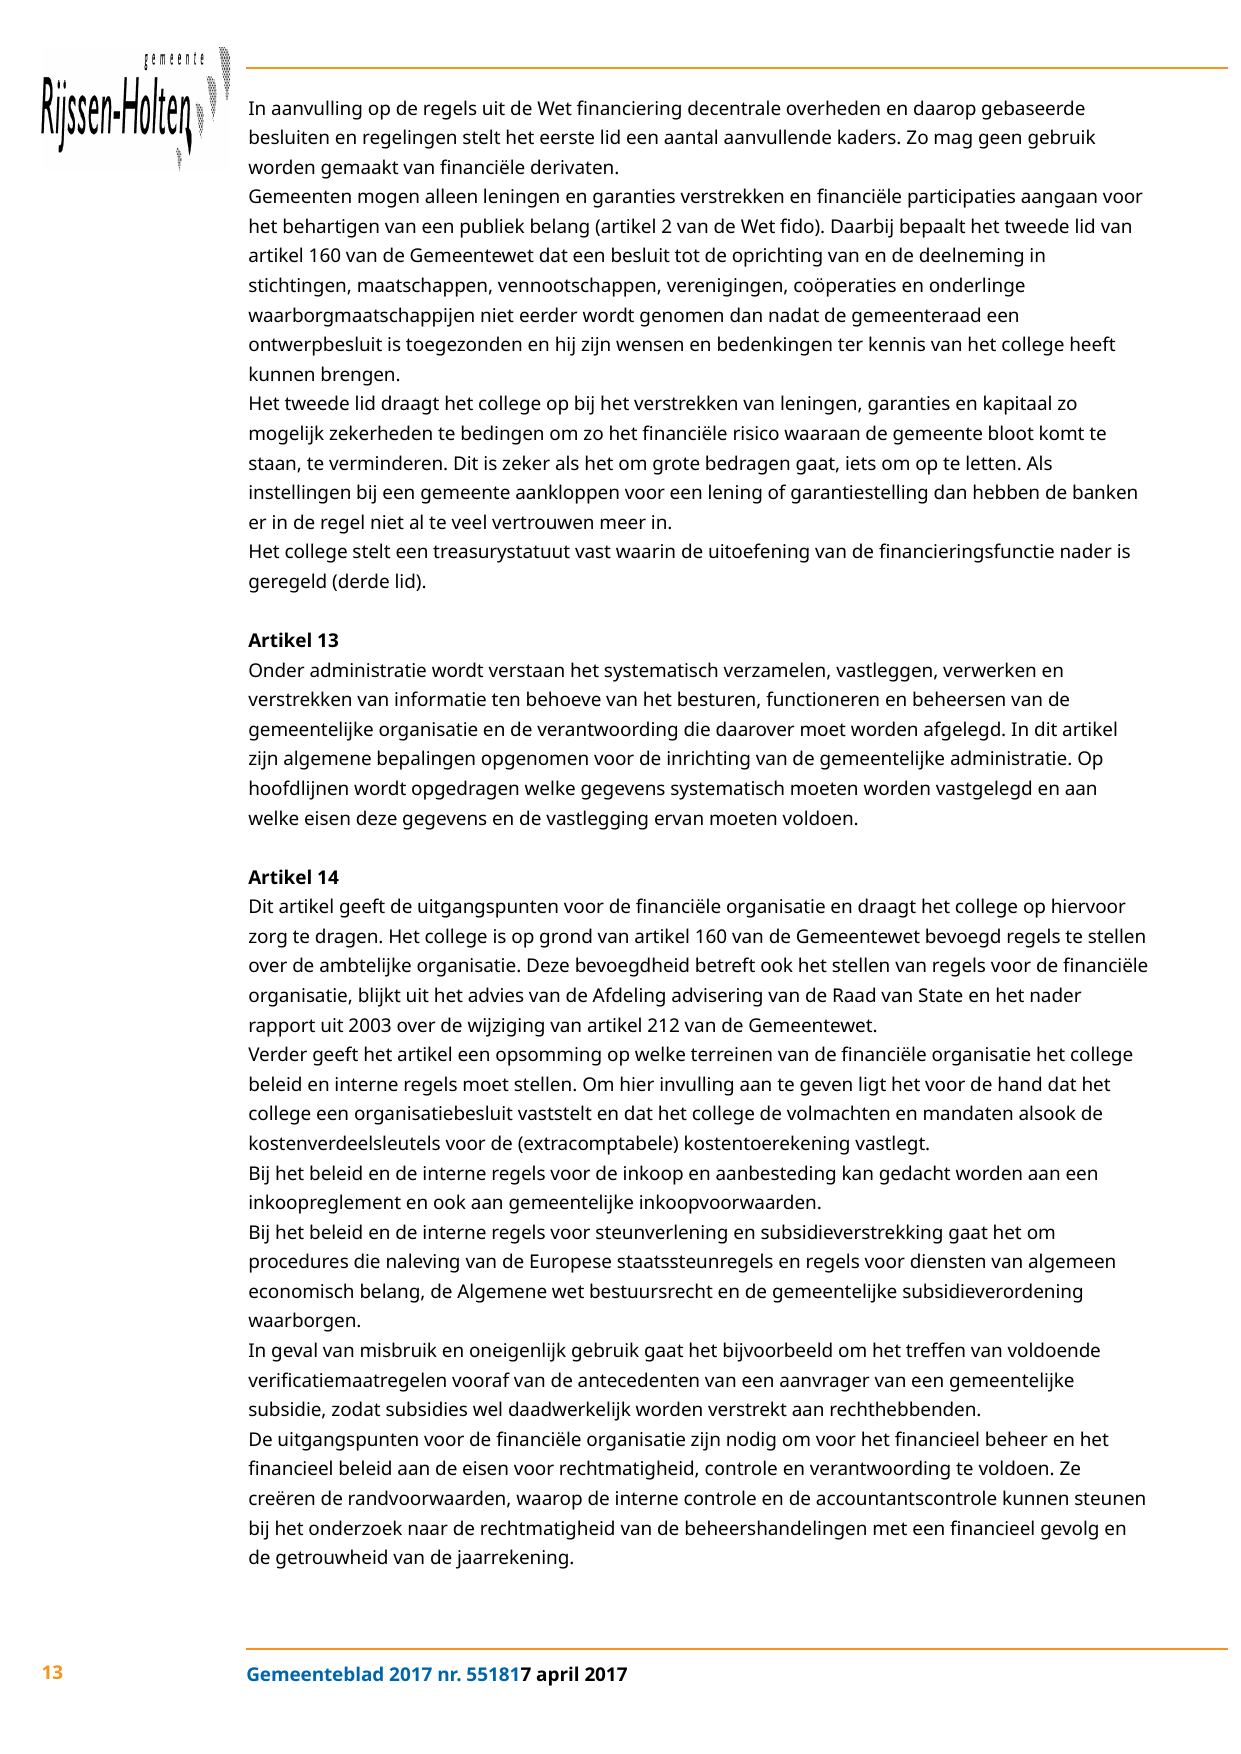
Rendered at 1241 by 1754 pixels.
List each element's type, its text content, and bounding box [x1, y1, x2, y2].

text Artikel 13 [248, 627, 1152, 653]
text In geval van misbruik en oneigenlijk gebruik gaat het bijvoorbeeld om het treffen van voldoende verificatiemaatregelen vooraf van de antecedenten van een aanvrager van een gemeentelijke subsidie, zodat subsidies wel daadwerkelijk worden verstrekt aan rechthebbenden. [248, 1337, 1152, 1422]
text Artikel 14 [248, 864, 1152, 890]
text Verder geeft het artikel een opsomming op welke terreinen van de financiële organisatie het college beleid en interne regels moet stellen. Om hier invulling aan te geven ligt het voor de hand dat het college een organisatiebesluit vaststelt en dat het college de volmachten en mandaten alsook de kostenverdeelsleutels voor de (extracomptabele) kostentoerekening vastlegt. [248, 1041, 1152, 1156]
text Bij het beleid en de interne regels voor de inkoop en aanbesteding kan gedacht worden aan een inkoopreglement en ook aan gemeentelijke inkoopvoorwaarden. [248, 1160, 1152, 1215]
text Het college stelt een treasurystatuut vast waarin de uitoefening van de financieringsfunctie nader is geregeld (derde lid). [248, 538, 1152, 594]
text De uitgangspunten voor de financiële organisatie zijn nodig om voor het financieel beheer en het financieel beleid aan de eisen voor rechtmatigheid, controle en verantwoording te voldoen. Ze creëren de randvoorwaarden, waarop de interne controle en de accountantscontrole kunnen steunen bij het onderzoek naar de rechtmatigheid van de beheershandelingen met een financieel gevolg en de getrouwheid van de jaarrekening. [248, 1426, 1152, 1570]
text Het tweede lid draagt het college op bij het verstrekken van leningen, garanties en kapitaal zo mogelijk zekerheden te bedingen om zo het financiële risico waaraan de gemeente bloot komt te staan, te verminderen. Dit is zeker als het om grote bedragen gaat, iets om op te letten. Als instellingen bij een gemeente aankloppen voor een lening of garantiestelling dan hebben de banken er in de regel niet al te veel vertrouwen meer in. [248, 391, 1152, 535]
text Dit artikel geeft de uitgangspunten voor de financiële organisatie en draagt het college op hiervoor zorg te dragen. Het college is op grond van artikel 160 van de Gemeentewet bevoegd regels te stellen over de ambtelijke organisatie. Deze bevoegdheid betreft ook het stellen van regels voor de financiële organisatie, blijkt uit het advies van de Afdeling advisering van de Raad van State en het nader rapport uit 2003 over de wijziging van artikel 212 van de Gemeentewet. [248, 893, 1152, 1038]
text Gemeenten mogen alleen leningen en garanties verstrekken en financiële participaties aangaan voor het behartigen van een publiek belang (artikel 2 van de Wet fido). Daarbij bepaalt het tweede lid van artikel 160 van de Gemeentewet dat een besluit tot de oprichting van en de deelneming in stichtingen, maatschappen, vennootschappen, verenigingen, coöperaties en onderlinge waarborgmaatschappijen niet eerder wordt genomen dan nadat de gemeenteraad een ontwerpbesluit is toegezonden en hij zijn wensen en bedenkingen ter kennis van het college heeft kunnen brengen. [248, 183, 1152, 387]
text Onder administratie wordt verstaan het systematisch verzamelen, vastleggen, verwerken en verstrekken van informatie ten behoeve van het besturen, functioneren en beheersen van de gemeentelijke organisatie en de verantwoording die daarover moet worden afgelegd. In dit artikel zijn algemene bepalingen opgenomen voor de inrichting van de gemeentelijke administratie. Op hoofdlijnen wordt opgedragen welke gegevens systematisch moeten worden vastgelegd en aan welke eisen deze gegevens en de vastlegging ervan moeten voldoen. [248, 657, 1152, 831]
text Bij het beleid en de interne regels voor steunverlening en subsidieverstrekking gaat het om procedures die naleving van de Europese staatssteunregels en regels voor diensten van algemeen economisch belang, de Algemene wet bestuursrecht en de gemeentelijke subsidieverordening waarborgen. [248, 1219, 1152, 1333]
text In aanvulling op de regels uit de Wet financiering decentrale overheden en daarop gebaseerde besluiten en regelingen stelt het eerste lid een aantal aanvullende kaders. Zo mag geen gebruik worden gemaakt van financiële derivaten. [248, 95, 1152, 180]
picture [41, 47, 231, 172]
